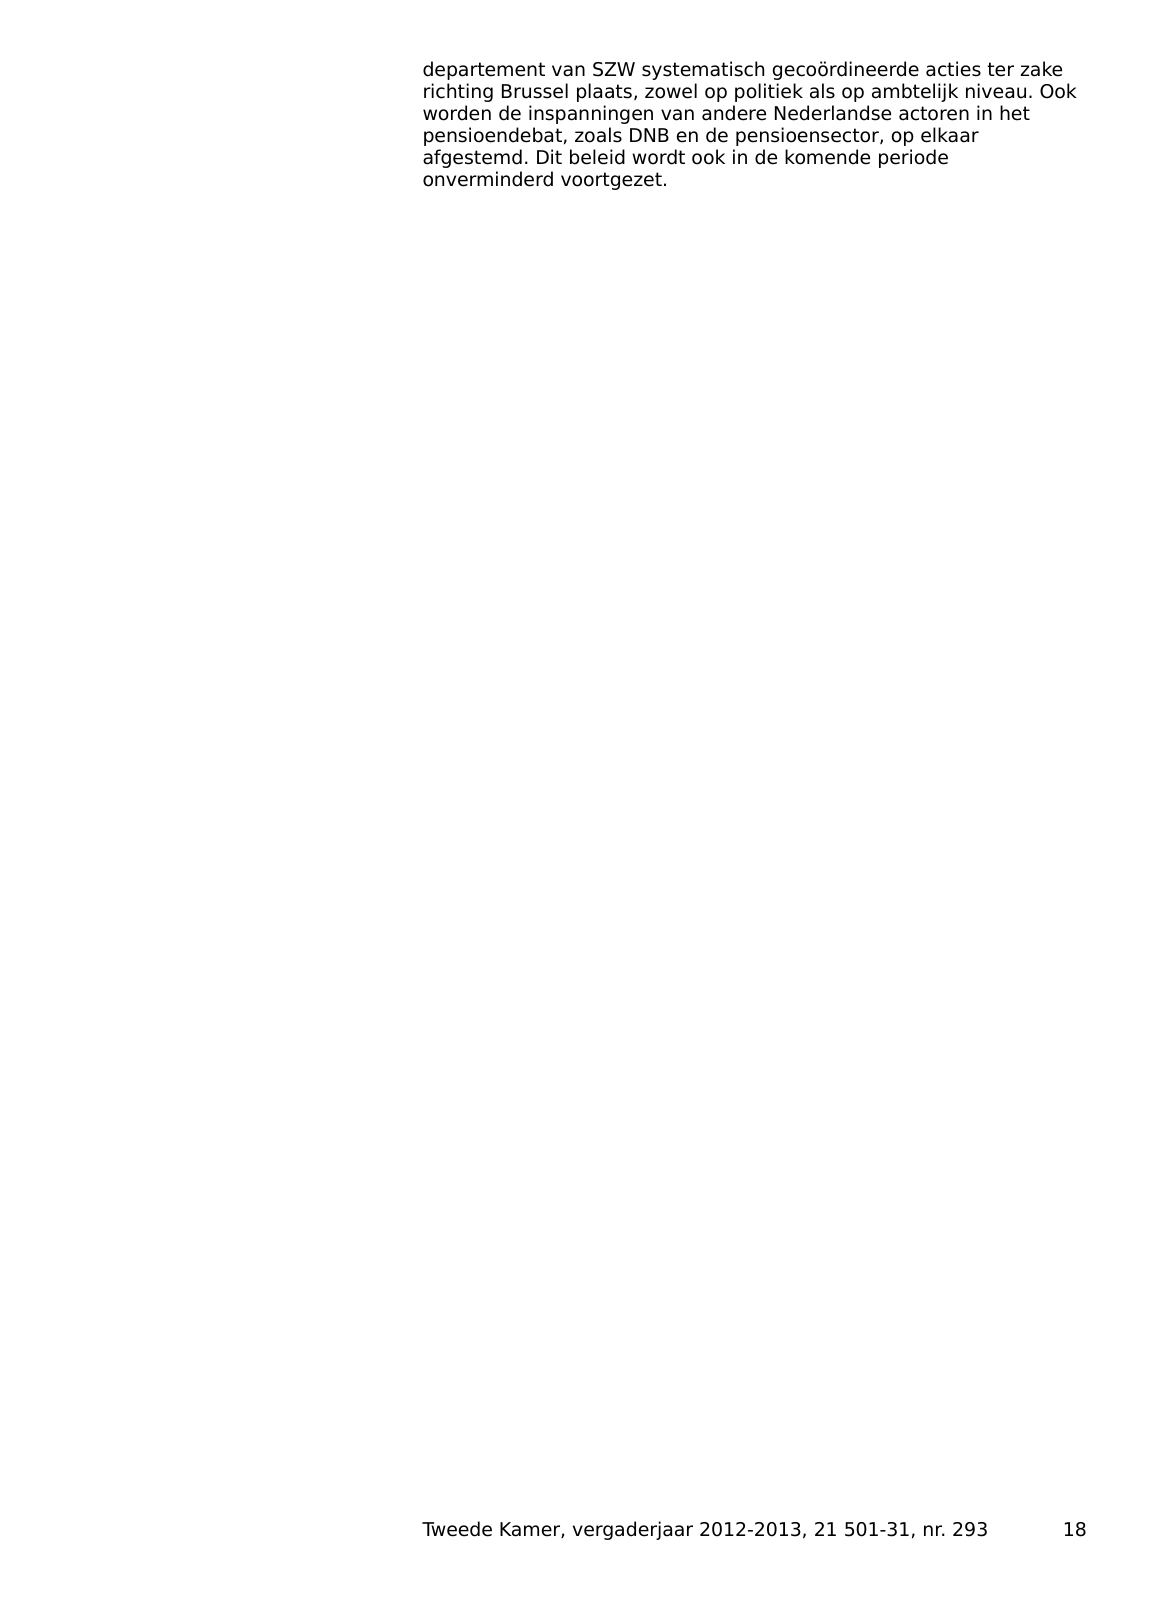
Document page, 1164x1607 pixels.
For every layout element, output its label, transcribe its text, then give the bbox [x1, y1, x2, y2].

text departement van SZW systematisch gecoördineerde acties ter zake richting Brussel plaats, zowel op politiek als op ambtelijk niveau. Ook worden de inspanningen van andere Nederlandse actoren in het pensioendebat, zoals DNB en de pensioensector, op elkaar afgestemd. Dit beleid wordt ook in de komende periode onverminderd voortgezet. [422, 59, 1087, 191]
